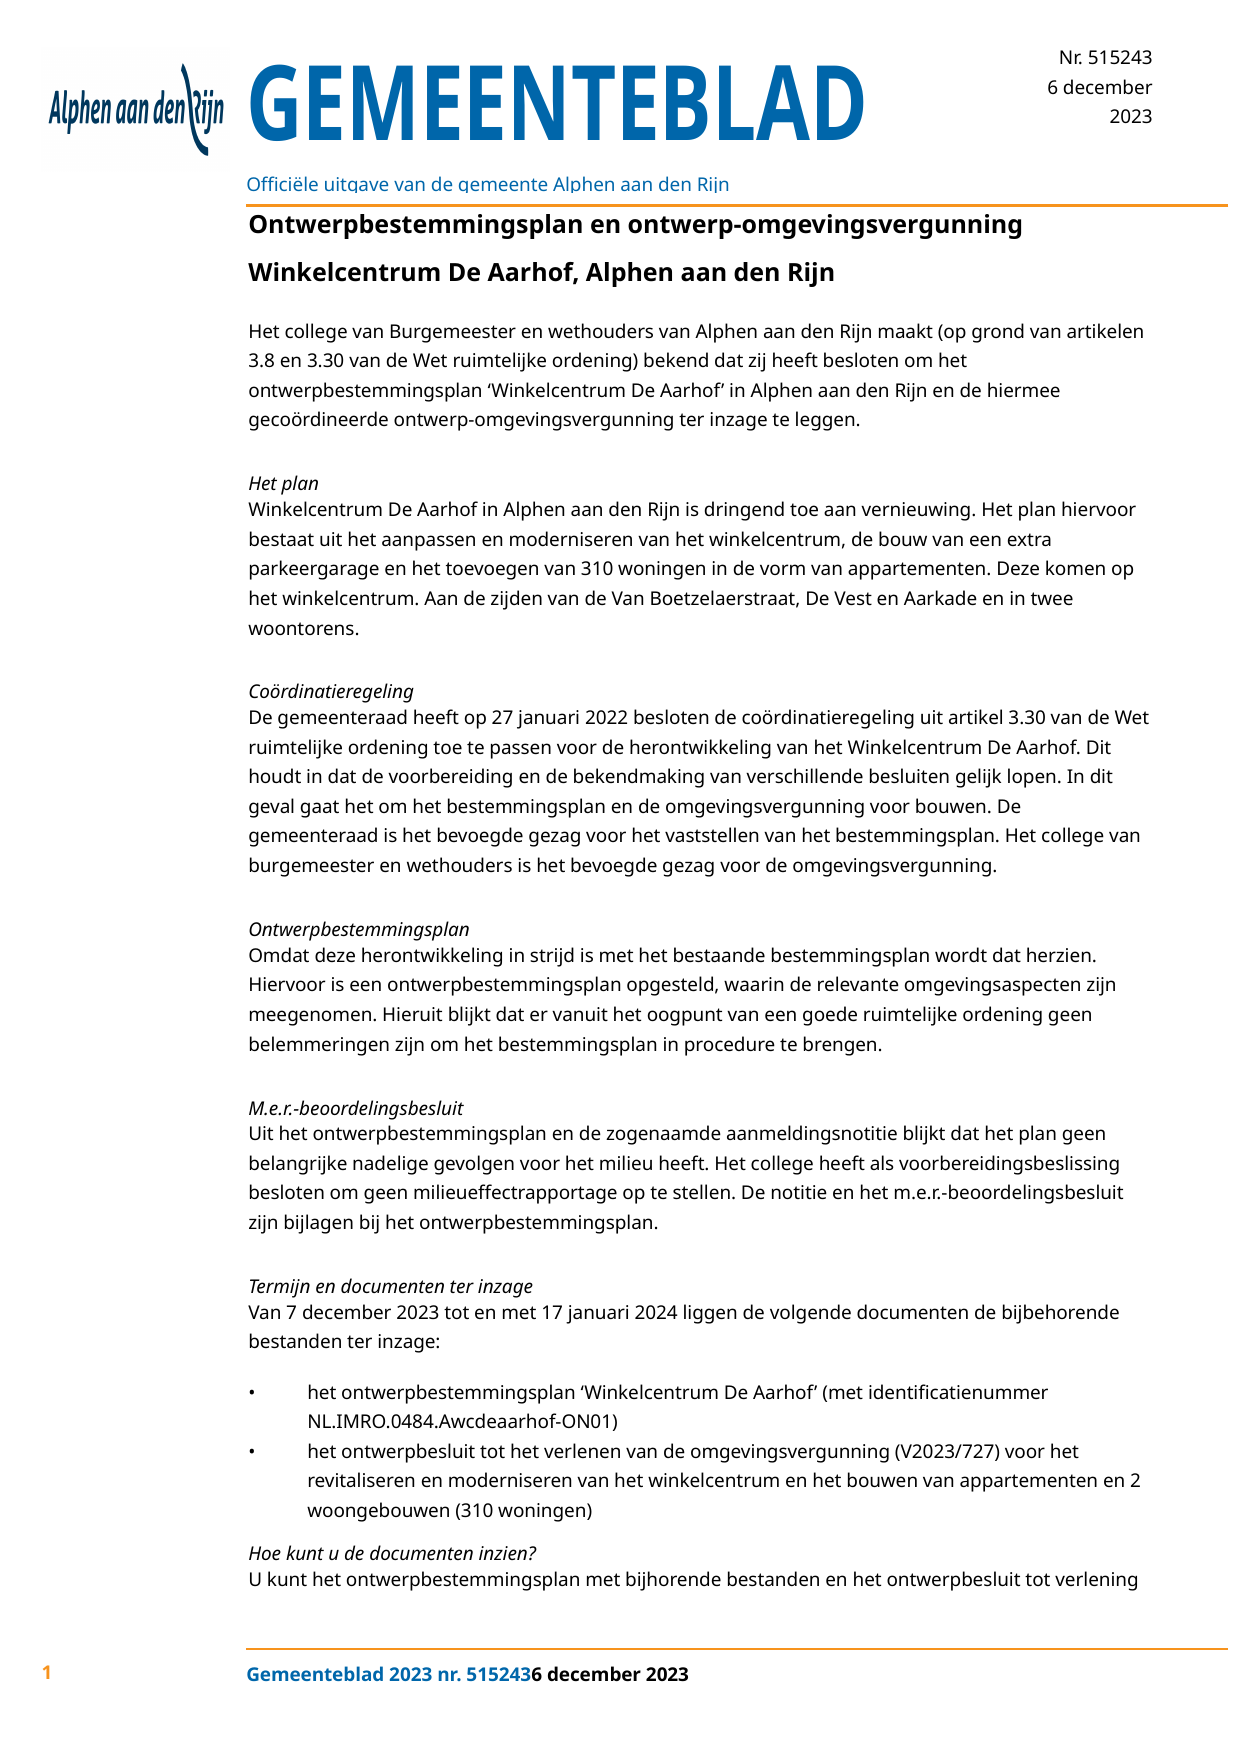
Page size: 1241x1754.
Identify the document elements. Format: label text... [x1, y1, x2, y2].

text Termijn en documenten ter inzage [248, 1273, 1152, 1299]
text Winkelcentrum De Aarhof in Alphen aan den Rijn is dringend toe aan vernieuwing. Het plan hiervoor bestaat uit het aanpassen en moderniseren van het winkelcentrum, de bouw van een extra parkeergarage en het toevoegen van 310 woningen in de vorm van appartementen. Deze komen op het winkelcentrum. Aan de zijden van de Van Boetzelaerstraat, De Vest en Aarkade en in twee woontorens. [248, 496, 1152, 640]
text Coördinatieregeling [248, 679, 1152, 704]
list het ontwerpbesluit tot het verlenen van de omgevingsvergunning (V2023/727) voor het revitaliseren en moderniseren van het winkelcentrum en het bouwen van appartementen en 2 woongebouwen (310 woningen) [248, 1438, 1152, 1523]
text Ontwerpbestemmingsplan en ontwerp-omgevingsvergunning Winkelcentrum De Aarhof, Alphen aan den Rijn [248, 207, 1152, 288]
picture [41, 47, 231, 172]
text Uit het ontwerpbestemmingsplan en de zogenaamde aanmeldingsnotitie blijkt dat het plan geen belangrijke nadelige gevolgen voor het milieu heeft. Het college heeft als voorbereidingsbeslissing besloten om geen milieueffectrapportage op te stellen. De notitie en het m.e.r.-beoordelingsbesluit zijn bijlagen bij het ontwerpbestemmingsplan. [248, 1120, 1152, 1235]
text Hoe kunt u de documenten inzien? [248, 1540, 1152, 1566]
text Van 7 december 2023 tot en met 17 januari 2024 liggen de volgende documenten de bijbehorende bestanden ter inzage: [248, 1299, 1152, 1354]
text De gemeenteraad heeft op 27 januari 2022 besloten de coördinatieregeling uit artikel 3.30 van de Wet ruimtelijke ordening toe te passen voor de herontwikkeling van het Winkelcentrum De Aarhof. Dit houdt in dat de voorbereiding en de bekendmaking van verschillende besluiten gelijk lopen. In dit geval gaat het om het bestemmingsplan en de omgevingsvergunning voor bouwen. De gemeenteraad is het bevoegde gezag voor het vaststellen van het bestemmingsplan. Het college van burgemeester en wethouders is het bevoegde gezag voor de omgevingsvergunning. [248, 704, 1152, 878]
list het ontwerpbestemmingsplan ‘Winkelcentrum De Aarhof’ (met identificatienummer NL.IMRO.0484.Awcdeaarhof-ON01) [248, 1379, 1152, 1434]
text Omdat deze herontwikkeling in strijd is met het bestaande bestemmingsplan wordt dat herzien. Hiervoor is een ontwerpbestemmingsplan opgesteld, waarin de relevante omgevingsaspecten zijn meegenomen. Hieruit blijkt dat er vanuit het oogpunt van een goede ruimtelijke ordening geen belemmeringen zijn om het bestemmingsplan in procedure te brengen. [248, 942, 1152, 1056]
text U kunt het ontwerpbestemmingsplan met bijhorende bestanden en het ontwerpbesluit tot verlening [248, 1566, 1152, 1592]
text Het college van Burgemeester en wethouders van Alphen aan den Rijn maakt (op grond van artikelen 3.8 en 3.30 van de Wet ruimtelijke ordening) bekend dat zij heeft besloten om het ontwerpbestemmingsplan ‘Winkelcentrum De Aarhof’ in Alphen aan den Rijn en de hiermee gecoördineerde ontwerp-omgevingsvergunning ter inzage te leggen. [248, 318, 1152, 432]
text M.e.r.-beoordelingsbesluit [248, 1095, 1152, 1120]
text Ontwerpbestemmingsplan [248, 916, 1152, 942]
text Het plan [248, 471, 1152, 496]
